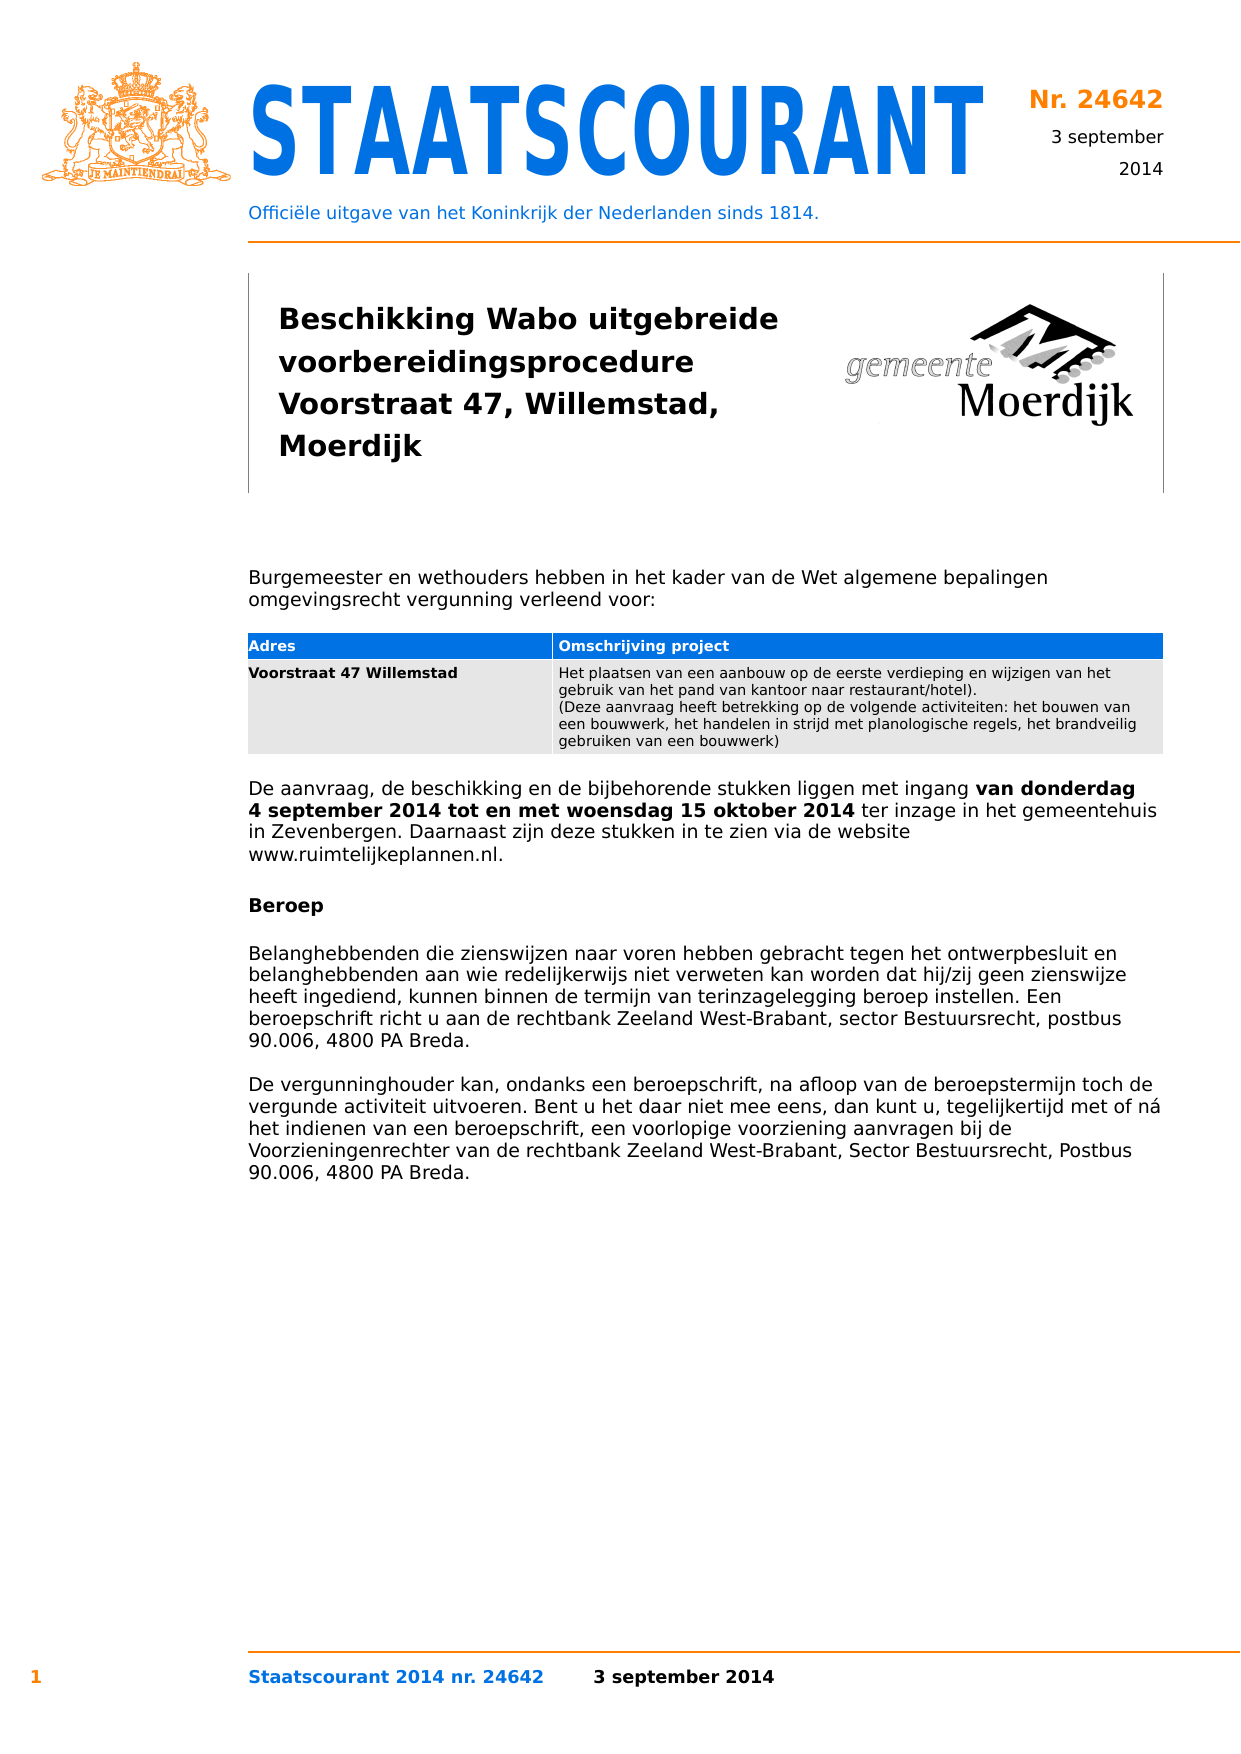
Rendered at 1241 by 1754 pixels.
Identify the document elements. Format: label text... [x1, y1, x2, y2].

table_header Adres [248, 633, 552, 659]
picture [844, 302, 1134, 427]
table_header Nr. 24642 [998, 62, 1240, 121]
table_header Omschrijving project [553, 633, 1163, 659]
table_cell 3 september [998, 121, 1240, 153]
text Burgemeester en wethouders hebben in het kader van de Wet algemene bepalingen omgevingsrecht vergunning verleend voor: [248, 567, 1163, 611]
table_cell 2014 [998, 153, 1240, 203]
table_header STAATSCOURANT [248, 62, 998, 203]
subtitle Beschikking Wabo uitgebreide voorbereidingsprocedure Voorstraat 47, Willemstad, Moerdijk [249, 273, 1163, 493]
table_cell Voorstraat 47 Willemstad [248, 660, 552, 754]
subtitle Beroep [248, 895, 1163, 917]
text De vergunninghouder kan, ondanks een beroepschrift, na afloop van de beroepstermijn toch de vergunde activiteit uitvoeren. Bent u het daar niet mee eens, dan kunt u, tegelijkertijd met of ná het indienen van een beroepschrift, een voorlopige voorziening aanvragen bij de Voorzieningenrechter van de rechtbank Zeeland West-Brabant, Sector Bestuursrecht, Postbus 90.006, 4800 PA Breda. [248, 1074, 1163, 1184]
table_cell Officiële uitgave van het Koninkrijk der Nederlanden sinds 1814. [248, 203, 1240, 241]
picture [41, 62, 231, 186]
table_header [25, 62, 248, 241]
table_cell Het plaatsen van een aanbouw op de eerste verdieping en wijzigen van het gebruik van het pand van kantoor naar restaurant/hotel). (Deze aanvraag heeft betrekking op de volgende activiteiten: het bouwen van een bouwwerk, het handelen in strijd met planologische regels, het brandveilig gebruiken van een bouwwerk) [553, 660, 1163, 754]
text Belanghebbenden die zienswijzen naar voren hebben gebracht tegen het ontwerpbesluit en belanghebbenden aan wie redelijkerwijs niet verweten kan worden dat hij/zij geen zienswijze heeft ingediend, kunnen binnen de termijn van terinzagelegging beroep instellen. Een beroepschrift richt u aan de rechtbank Zeeland West-Brabant, sector Bestuursrecht, postbus 90.006, 4800 PA Breda. [248, 942, 1163, 1052]
text De aanvraag, de beschikking en de bijbehorende stukken liggen met ingang van donderdag 4 september 2014 tot en met woensdag 15 oktober 2014 ter inzage in het gemeentehuis in Zevenbergen. Daarnaast zijn deze stukken in te zien via de website www.ruimtelijkeplannen.nl. [248, 777, 1163, 865]
